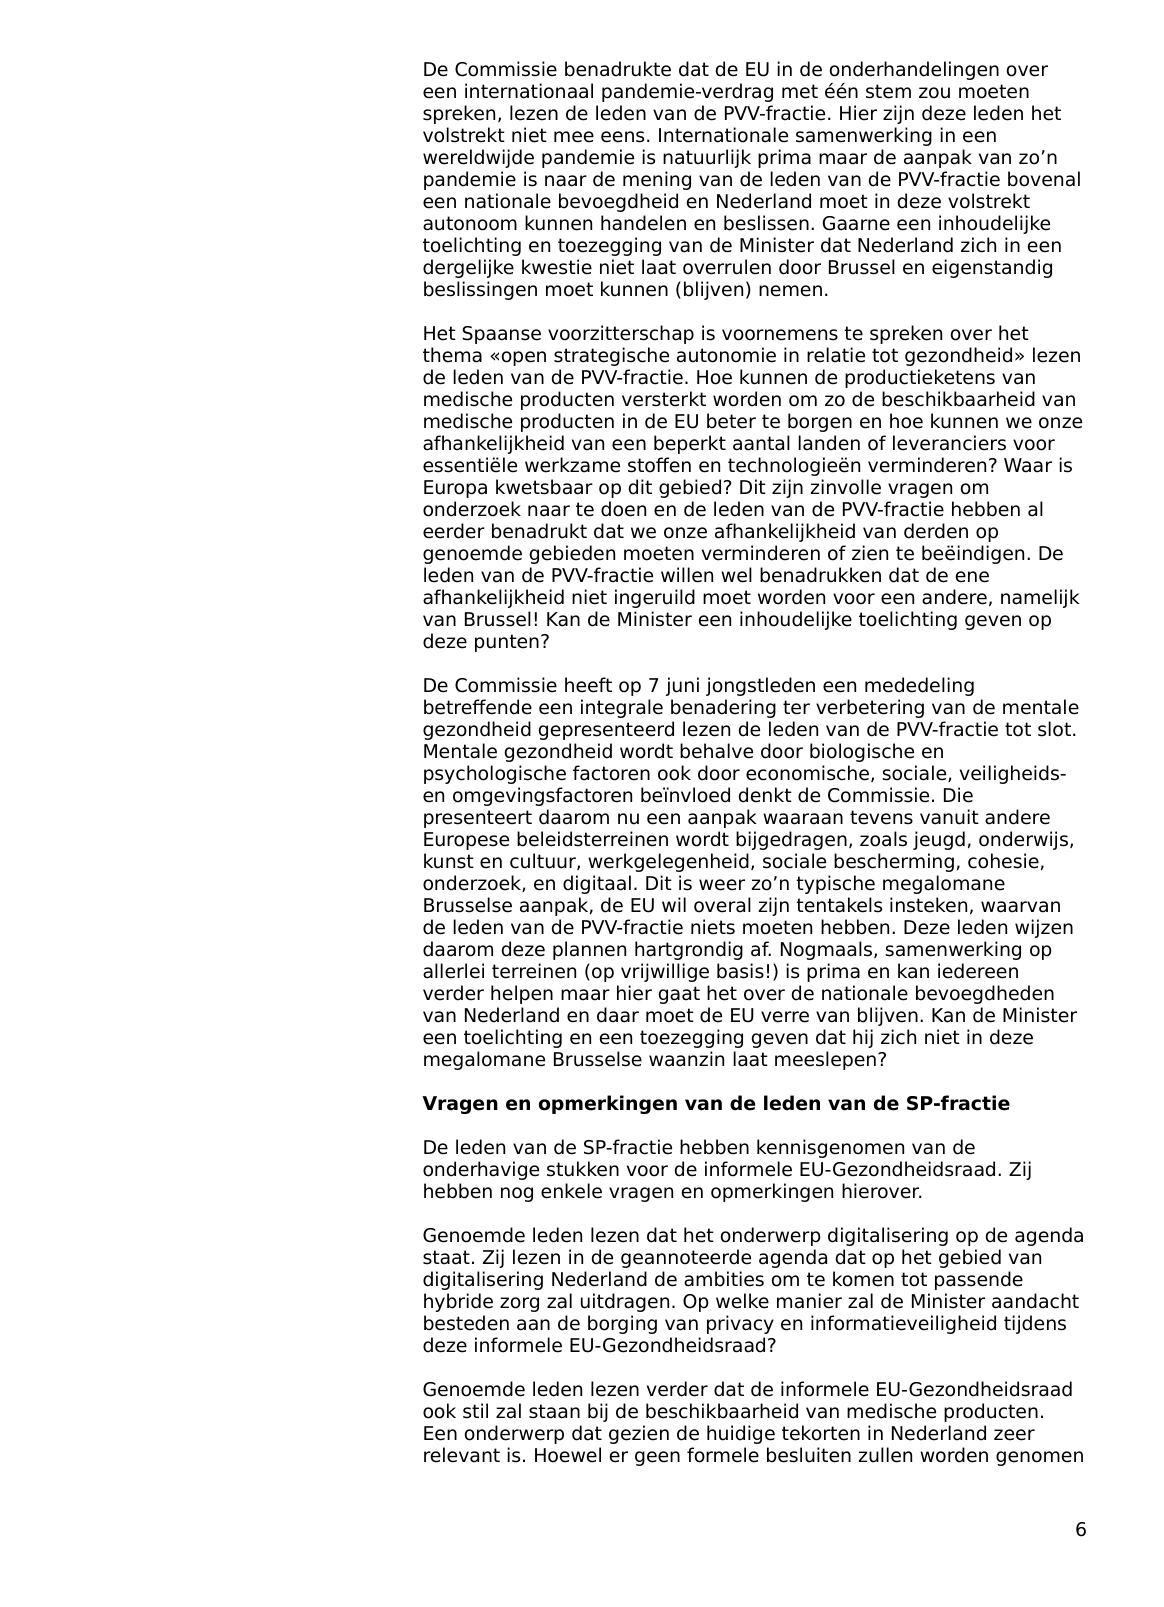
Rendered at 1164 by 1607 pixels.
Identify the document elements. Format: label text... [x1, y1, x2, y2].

text De Commissie heeft op 7 juni jongstleden een mededeling betreffende een integrale benadering ter verbetering van de mentale gezondheid gepresenteerd lezen de leden van de PVV-fractie tot slot. Mentale gezondheid wordt behalve door biologische en psychologische factoren ook door economische, sociale, veiligheids- en omgevingsfactoren beïnvloed denkt de Commissie. Die presenteert daarom nu een aanpak waaraan tevens vanuit andere Europese beleidsterreinen wordt bijgedragen, zoals jeugd, onderwijs, kunst en cultuur, werkgelegenheid, sociale bescherming, cohesie, onderzoek, en digitaal. Dit is weer zo’n typische megalomane Brusselse aanpak, de EU wil overal zijn tentakels insteken, waarvan de leden van de PVV-fractie niets moeten hebben. Deze leden wijzen daarom deze plannen hartgrondig af. Nogmaals, samenwerking op allerlei terreinen (op vrijwillige basis!) is prima en kan iedereen verder helpen maar hier gaat het over de nationale bevoegdheden van Nederland en daar moet de EU verre van blijven. Kan de Minister een toelichting en een toezegging geven dat hij zich niet in deze megalomane Brusselse waanzin laat meeslepen? [422, 675, 1087, 1071]
text Genoemde leden lezen verder dat de informele EU-Gezondheidsraad ook stil zal staan bij de beschikbaarheid van medische producten. Een onderwerp dat gezien de huidige tekorten in Nederland zeer relevant is. Hoewel er geen formele besluiten zullen worden genomen [422, 1379, 1087, 1467]
text Het Spaanse voorzitterschap is voornemens te spreken over het thema «open strategische autonomie in relatie tot gezondheid» lezen de leden van de PVV-fractie. Hoe kunnen de productieketens van medische producten versterkt worden om zo de beschikbaarheid van medische producten in de EU beter te borgen en hoe kunnen we onze afhankelijkheid van een beperkt aantal landen of leveranciers voor essentiële werkzame stoffen en technologieën verminderen? Waar is Europa kwetsbaar op dit gebied? Dit zijn zinvolle vragen om onderzoek naar te doen en de leden van de PVV-fractie hebben al eerder benadrukt dat we onze afhankelijkheid van derden op genoemde gebieden moeten verminderen of zien te beëindigen. De leden van de PVV-fractie willen wel benadrukken dat de ene afhankelijkheid niet ingeruild moet worden voor een andere, namelijk van Brussel! Kan de Minister een inhoudelijke toelichting geven op deze punten? [422, 323, 1087, 653]
text De Commissie benadrukte dat de EU in de onderhandelingen over een internationaal pandemie-verdrag met één stem zou moeten spreken, lezen de leden van de PVV-fractie. Hier zijn deze leden het volstrekt niet mee eens. Internationale samenwerking in een wereldwijde pandemie is natuurlijk prima maar de aanpak van zo’n pandemie is naar de mening van de leden van de PVV-fractie bovenal een nationale bevoegdheid en Nederland moet in deze volstrekt autonoom kunnen handelen en beslissen. Gaarne een inhoudelijke toelichting en toezegging van de Minister dat Nederland zich in een dergelijke kwestie niet laat overrulen door Brussel en eigenstandig beslissingen moet kunnen (blijven) nemen. [422, 59, 1087, 301]
subtitle Vragen en opmerkingen van de leden van de SP-fractie [422, 1093, 1087, 1115]
text De leden van de SP-fractie hebben kennisgenomen van de onderhavige stukken voor de informele EU-Gezondheidsraad. Zij hebben nog enkele vragen en opmerkingen hierover. [422, 1137, 1087, 1203]
text Genoemde leden lezen dat het onderwerp digitalisering op de agenda staat. Zij lezen in de geannoteerde agenda dat op het gebied van digitalisering Nederland de ambities om te komen tot passende hybride zorg zal uitdragen. Op welke manier zal de Minister aandacht besteden aan de borging van privacy en informatieveiligheid tijdens deze informele EU-Gezondheidsraad? [422, 1225, 1087, 1357]
